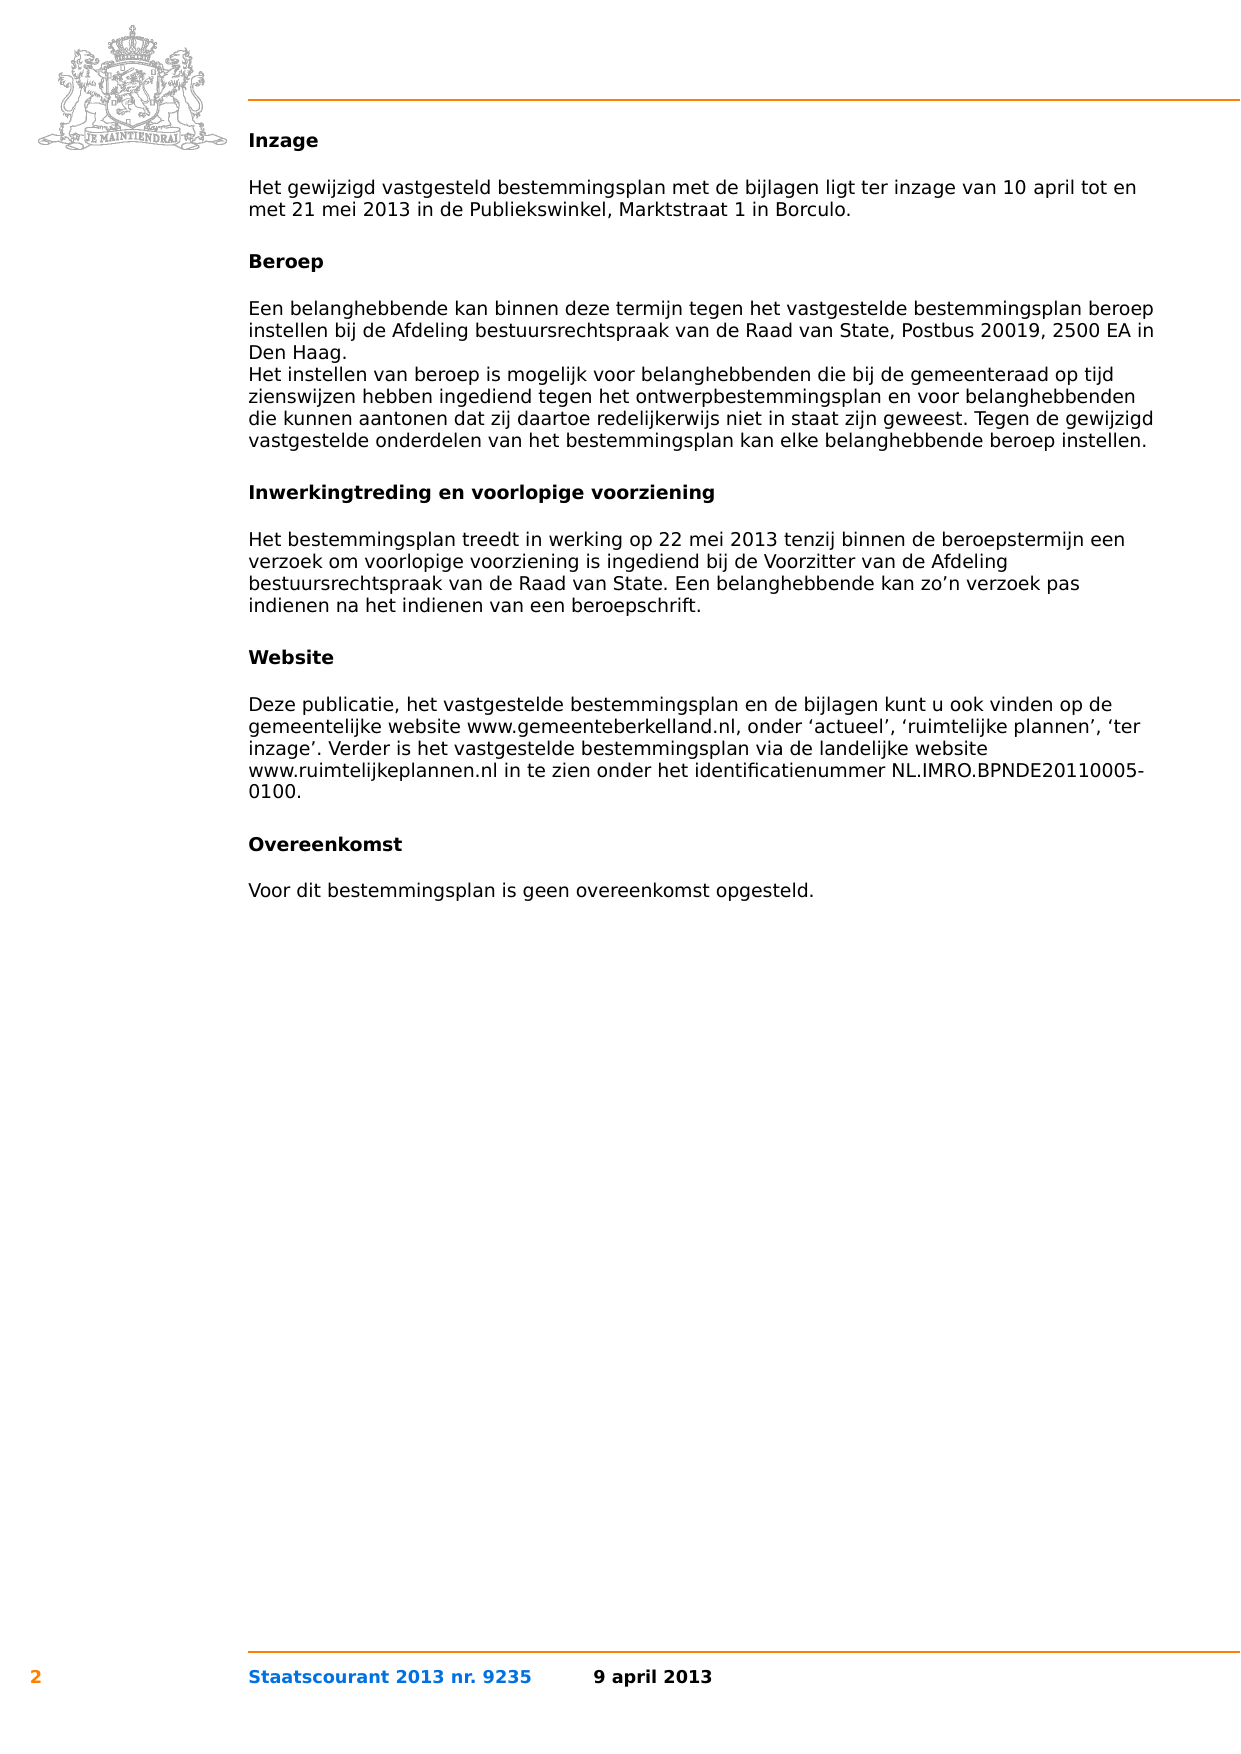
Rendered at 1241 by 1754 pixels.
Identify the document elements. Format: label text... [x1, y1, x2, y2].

subtitle Beroep [248, 251, 1163, 273]
subtitle Inzage [248, 130, 1163, 152]
text Het bestemmingsplan treedt in werking op 22 mei 2013 tenzij binnen de beroepstermijn een verzoek om voorlopige voorziening is ingediend bij de Voorzitter van de Afdeling bestuursrechtspraak van de Raad van State. Een belanghebbende kan zo’n verzoek pas indienen na het indienen van een beroepschrift. [248, 529, 1163, 617]
text Het gewijzigd vastgesteld bestemmingsplan met de bijlagen ligt ter inzage van 10 april tot en met 21 mei 2013 in de Publiekswinkel, Marktstraat 1 in Borculo. [248, 177, 1163, 221]
text Voor dit bestemmingsplan is geen overeenkomst opgesteld. [248, 880, 1163, 902]
text Een belanghebbende kan binnen deze termijn tegen het vastgestelde bestemmingsplan beroep instellen bij de Afdeling bestuursrechtspraak van de Raad van State, Postbus 20019, 2500 EA in Den Haag. [248, 298, 1163, 364]
subtitle Website [248, 647, 1163, 668]
subtitle Inwerkingtreding en voorlopige voorziening [248, 482, 1163, 504]
picture [38, 25, 227, 150]
text Deze publicatie, het vastgestelde bestemmingsplan en de bijlagen kunt u ook vinden op de gemeentelijke website www.gemeenteberkelland.nl, onder ‘actueel’, ‘ruimtelijke plannen’, ‘ter inzage’. Verder is het vastgestelde bestemmingsplan via de landelijke website www.ruimtelijkeplannen.nl in te zien onder het identificatienummer NL.IMRO.BPNDE20110005-0100. [248, 693, 1163, 803]
subtitle Overeenkomst [248, 833, 1163, 855]
text Het instellen van beroep is mogelijk voor belanghebbenden die bij de gemeenteraad op tijd zienswijzen hebben ingediend tegen het ontwerpbestemmingsplan en voor belanghebbenden die kunnen aantonen dat zij daartoe redelijkerwijs niet in staat zijn geweest. Tegen de gewijzigd vastgestelde onderdelen van het bestemmingsplan kan elke belanghebbende beroep instellen. [248, 364, 1163, 452]
